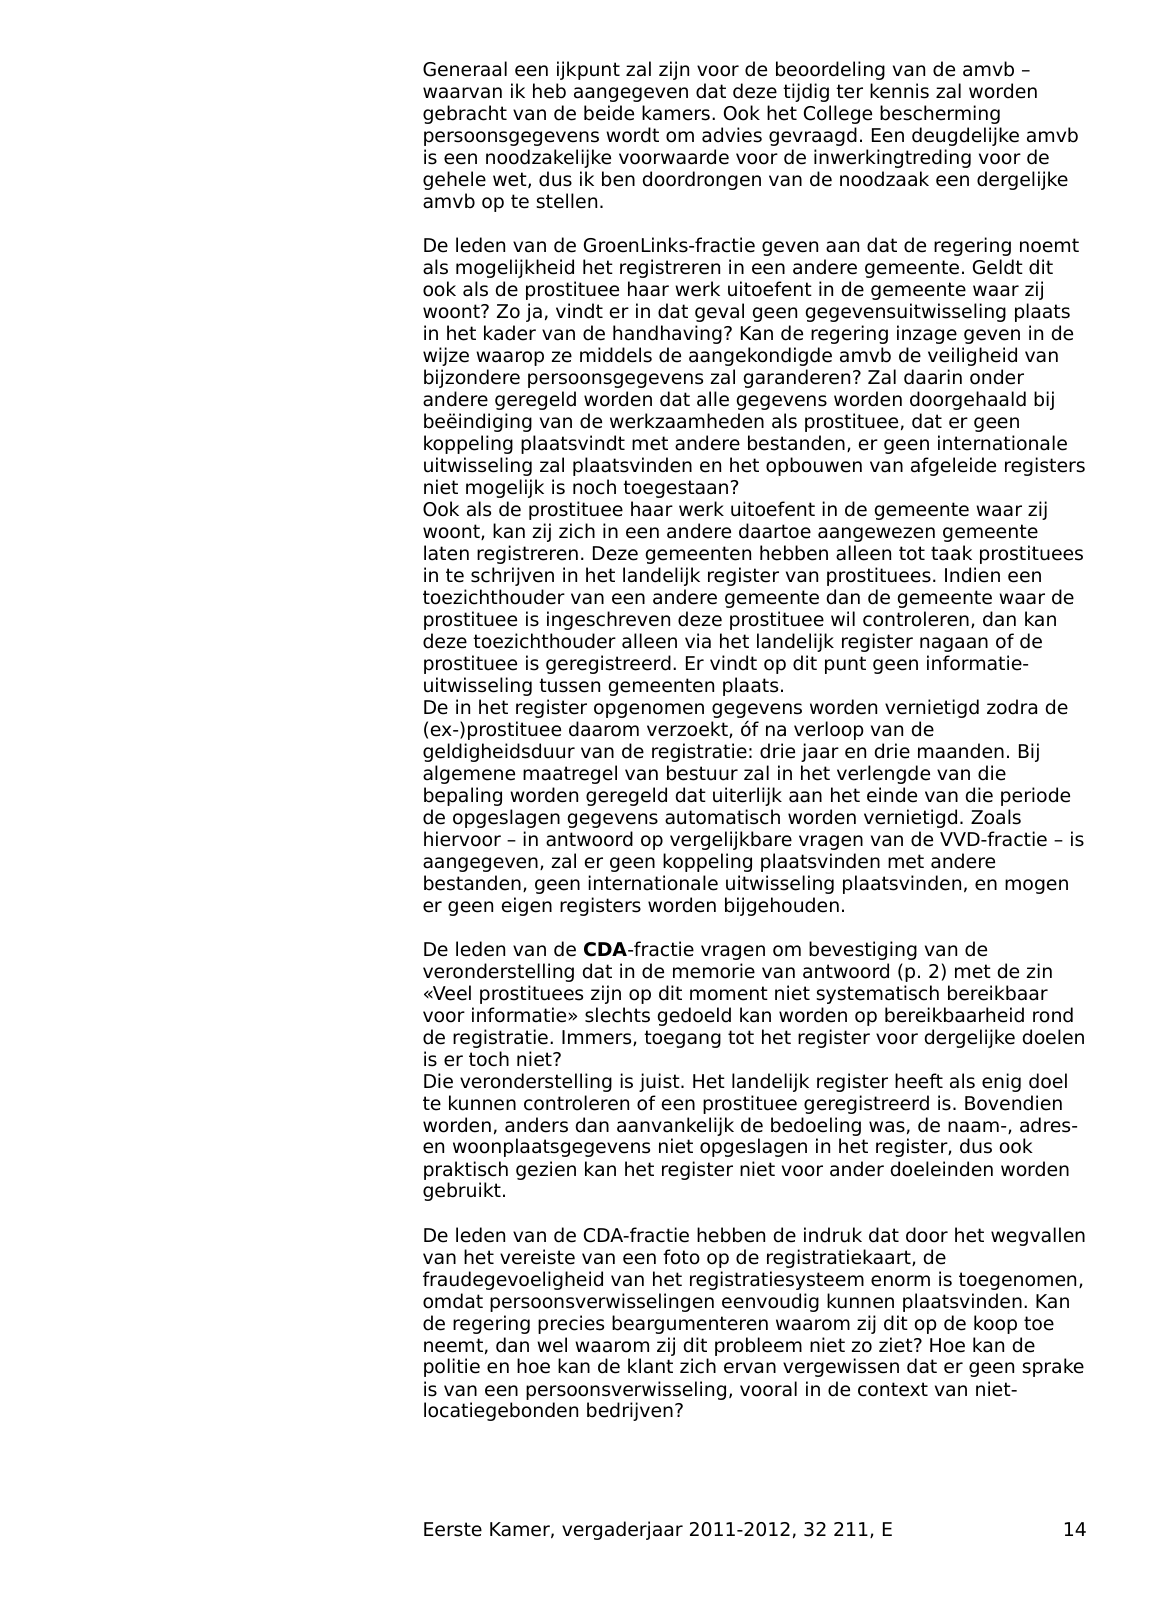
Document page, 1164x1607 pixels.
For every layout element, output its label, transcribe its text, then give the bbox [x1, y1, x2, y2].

text De leden van de CDA-fractie vragen om bevestiging van de veronderstelling dat in de memorie van antwoord (p. 2) met de zin «Veel prostituees zijn op dit moment niet systematisch bereikbaar voor informatie» slechts gedoeld kan worden op bereikbaarheid rond de registratie. Immers, toegang tot het register voor dergelijke doelen is er toch niet? [422, 939, 1087, 1071]
text Generaal een ijkpunt zal zijn voor de beoordeling van de amvb – waarvan ik heb aangegeven dat deze tijdig ter kennis zal worden gebracht van de beide kamers. Ook het College bescherming persoonsgegevens wordt om advies gevraagd. Een deugdelijke amvb is een noodzakelijke voorwaarde voor de inwerkingtreding voor de gehele wet, dus ik ben doordrongen van de noodzaak een dergelijke amvb op te stellen. [422, 59, 1087, 213]
text Ook als de prostituee haar werk uitoefent in de gemeente waar zij woont, kan zij zich in een andere daartoe aangewezen gemeente laten registreren. Deze gemeenten hebben alleen tot taak prostituees in te schrijven in het landelijk register van prostituees. Indien een toezichthouder van een andere gemeente dan de gemeente waar de prostituee is ingeschreven deze prostituee wil controleren, dan kan deze toezichthouder alleen via het landelijk register nagaan of de prostituee is geregistreerd. Er vindt op dit punt geen informatie-uitwisseling tussen gemeenten plaats. [422, 499, 1087, 697]
text De leden van de GroenLinks-fractie geven aan dat de regering noemt als mogelijkheid het registreren in een andere gemeente. Geldt dit ook als de prostituee haar werk uitoefent in de gemeente waar zij woont? Zo ja, vindt er in dat geval geen gegevensuitwisseling plaats in het kader van de handhaving? Kan de regering inzage geven in de wijze waarop ze middels de aangekondigde amvb de veiligheid van bijzondere persoonsgegevens zal garanderen? Zal daarin onder andere geregeld worden dat alle gegevens worden doorgehaald bij beëindiging van de werkzaamheden als prostituee, dat er geen koppeling plaatsvindt met andere bestanden, er geen internationale uitwisseling zal plaatsvinden en het opbouwen van afgeleide registers niet mogelijk is noch toegestaan? [422, 235, 1087, 499]
text De in het register opgenomen gegevens worden vernietigd zodra de (ex-)prostituee daarom verzoekt, óf na verloop van de geldigheidsduur van de registratie: drie jaar en drie maanden. Bij algemene maatregel van bestuur zal in het verlengde van die bepaling worden geregeld dat uiterlijk aan het einde van die periode de opgeslagen gegevens automatisch worden vernietigd. Zoals hiervoor – in antwoord op vergelijkbare vragen van de VVD-fractie – is aangegeven, zal er geen koppeling plaatsvinden met andere bestanden, geen internationale uitwisseling plaatsvinden, en mogen er geen eigen registers worden bijgehouden. [422, 697, 1087, 916]
text De leden van de CDA-fractie hebben de indruk dat door het wegvallen van het vereiste van een foto op de registratiekaart, de fraudegevoeligheid van het registratiesysteem enorm is toegenomen, omdat persoonsverwisselingen eenvoudig kunnen plaatsvinden. Kan de regering precies beargumenteren waarom zij dit op de koop toe neemt, dan wel waarom zij dit probleem niet zo ziet? Hoe kan de politie en hoe kan de klant zich ervan vergewissen dat er geen sprake is van een persoonsverwisseling, vooral in de context van niet-locatiegebonden bedrijven? [422, 1224, 1087, 1422]
text Die veronderstelling is juist. Het landelijk register heeft als enig doel te kunnen controleren of een prostituee geregistreerd is. Bovendien worden, anders dan aanvankelijk de bedoeling was, de naam-, adres- en woonplaatsgegevens niet opgeslagen in het register, dus ook praktisch gezien kan het register niet voor ander doeleinden worden gebruikt. [422, 1071, 1087, 1202]
